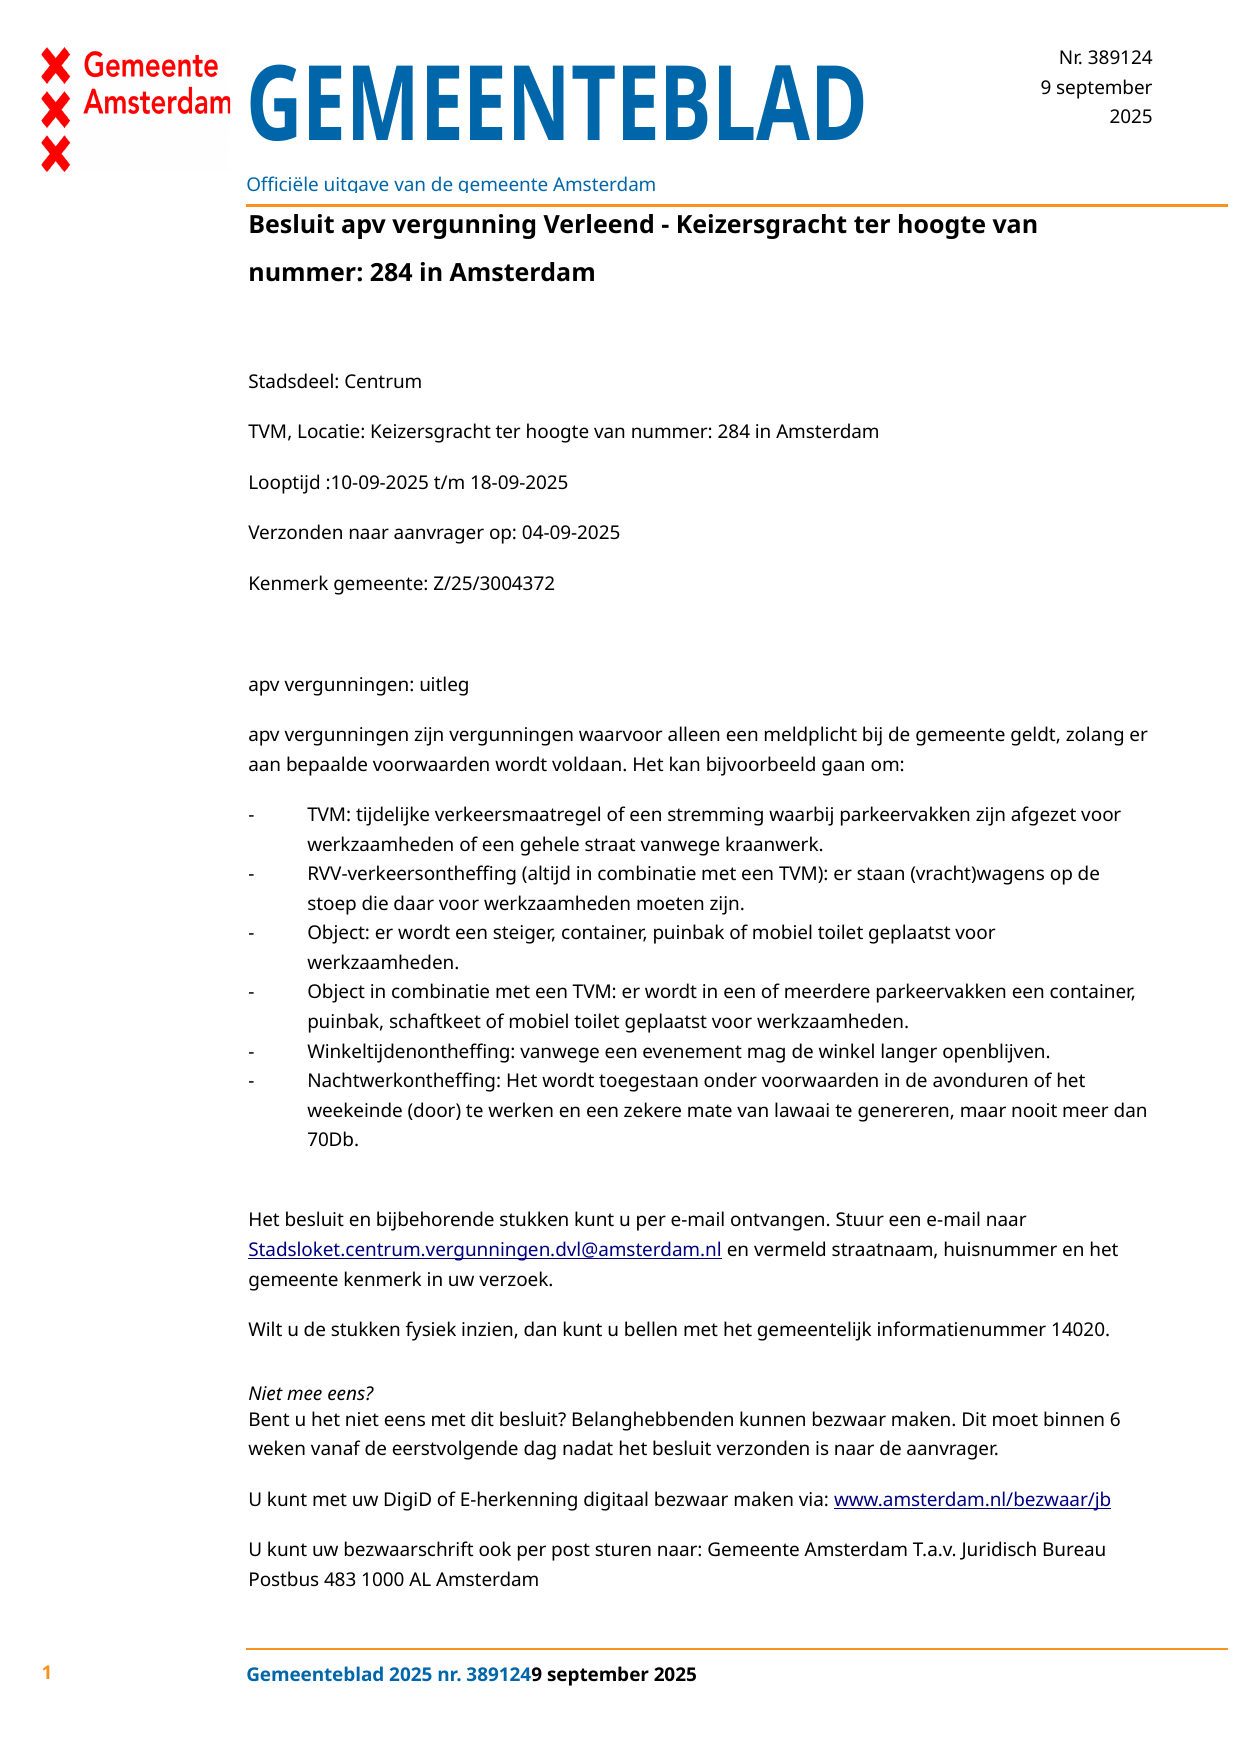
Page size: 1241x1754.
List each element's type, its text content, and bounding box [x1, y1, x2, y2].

text Kenmerk gemeente: Z/25/3004372 [248, 570, 1152, 596]
list Nachtwerkontheffing: Het wordt toegestaan onder voorwaarden in de avonduren of het weekeinde (door) te werken en een zekere mate van lawaai te genereren, maar nooit meer dan 70Db. [248, 1067, 1152, 1152]
text U kunt met uw DigiD of E-herkenning digitaal bezwaar maken via: www.amsterdam.nl/bezwaar/jb [248, 1486, 1152, 1512]
text Het besluit en bijbehorende stukken kunt u per e-mail ontvangen. Stuur een e-mail naar Stadsloket.centrum.vergunningen.dvl@amsterdam.nl en vermeld straatnaam, huisnummer en het gemeente kenmerk in uw verzoek. [248, 1207, 1152, 1292]
text TVM, Locatie: Keizersgracht ter hoogte van nummer: 284 in Amsterdam [248, 419, 1152, 444]
list Winkeltijdenontheffing: vanwege een evenement mag de winkel langer openblijven. [248, 1038, 1152, 1064]
text Besluit apv vergunning Verleend - Keizersgracht ter hoogte van nummer: 284 in Amsterdam [248, 207, 1152, 288]
text Bent u het niet eens met dit besluit? Belanghebbenden kunnen bezwaar maken. Dit moet binnen 6 weken vanaf de eerstvolgende dag nadat het besluit verzonden is naar de aanvrager. [248, 1406, 1152, 1461]
text U kunt uw bezwaarschrift ook per post sturen naar: Gemeente Amsterdam T.a.v. Juridisch Bureau Postbus 483 1000 AL Amsterdam [248, 1536, 1152, 1592]
list RVV-verkeersontheffing (altijd in combinatie met een TVM): er staan (vracht)wagens op de stoep die daar voor werkzaamheden moeten zijn. [248, 860, 1152, 916]
list Object in combinatie met een TVM: er wordt in een of meerdere parkeervakken een container, puinbak, schaftkeet of mobiel toilet geplaatst voor werkzaamheden. [248, 979, 1152, 1034]
text Niet mee eens? [248, 1380, 1152, 1406]
list TVM: tijdelijke verkeersmaatregel of een stremming waarbij parkeervakken zijn afgezet voor werkzaamheden of een gehele straat vanwege kraanwerk. [248, 801, 1152, 857]
text Stadsdeel: Centrum [248, 368, 1152, 394]
list Object: er wordt een steiger, container, puinbak of mobiel toilet geplaatst voor werkzaamheden. [248, 919, 1152, 975]
picture [41, 47, 231, 172]
text Verzonden naar aanvrager op: 04-09-2025 [248, 519, 1152, 545]
text apv vergunningen zijn vergunningen waarvoor alleen een meldplicht bij de gemeente geldt, zolang er aan bepaalde voorwaarden wordt voldaan. Het kan bijvoorbeeld gaan om: [248, 721, 1152, 777]
text apv vergunningen: uitleg [248, 671, 1152, 697]
text Looptijd :10-09-2025 t/m 18-09-2025 [248, 469, 1152, 495]
text Wilt u de stukken fysiek inzien, dan kunt u bellen met het gemeentelijk informatienummer 14020. [248, 1316, 1152, 1342]
